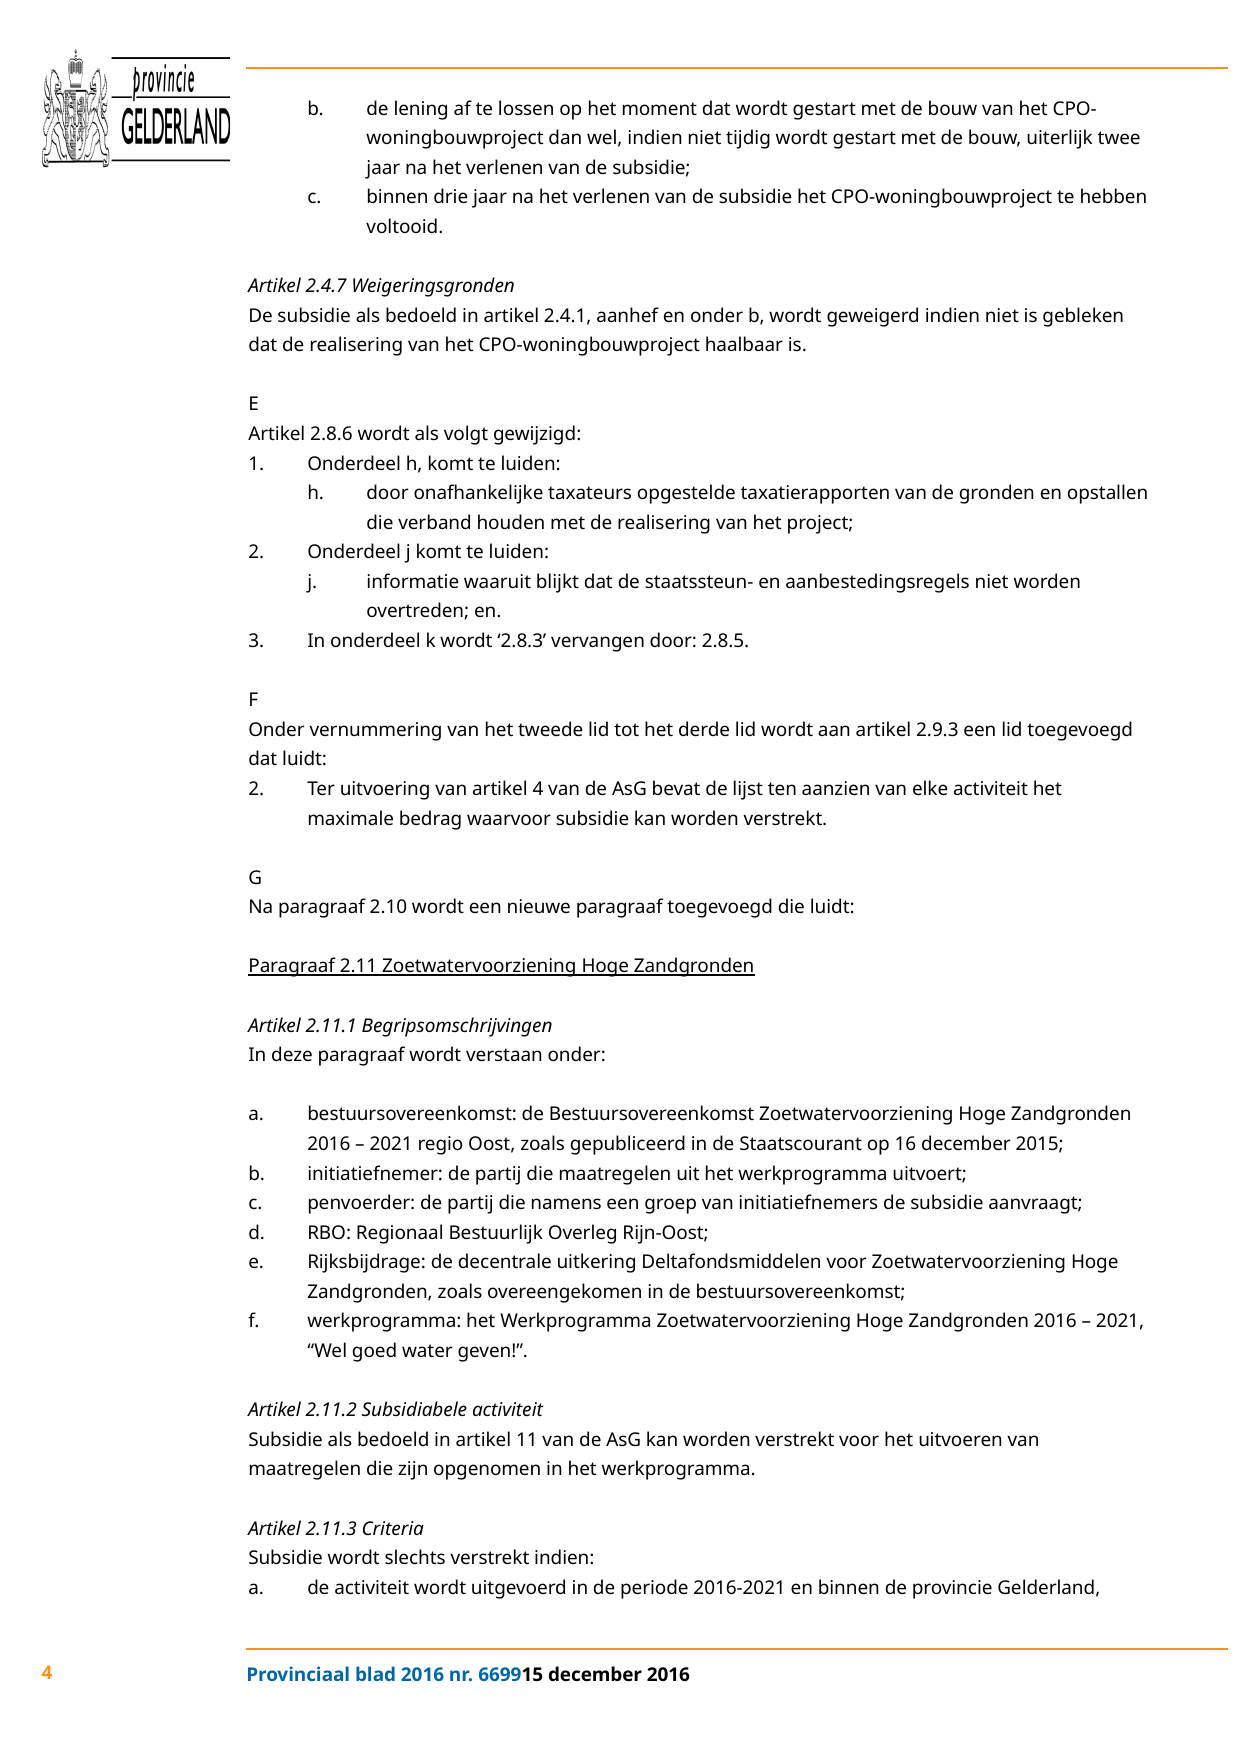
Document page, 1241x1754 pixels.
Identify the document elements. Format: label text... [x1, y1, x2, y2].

list penvoerder: de partij die namens een groep van initiatiefnemers de subsidie aanvraagt; [248, 1189, 1152, 1215]
text F [248, 686, 1152, 712]
text Onder vernummering van het tweede lid tot het derde lid wordt aan artikel 2.9.3 een lid toegevoegd dat luidt: [248, 716, 1152, 771]
text Artikel 2.4.7 Weigeringsgronden [248, 272, 1152, 298]
list In onderdeel k wordt ‘2.8.3’ vervangen door: 2.8.5. [248, 627, 1152, 653]
text Subsidie wordt slechts verstrekt indien: [248, 1544, 1152, 1570]
list Onderdeel j komt te luiden: [248, 538, 1152, 564]
list initiatiefnemer: de partij die maatregelen uit het werkprogramma uitvoert; [248, 1160, 1152, 1186]
text Na paragraaf 2.10 wordt een nieuwe paragraaf toegevoegd die luidt: [248, 893, 1152, 919]
text Artikel 2.8.6 wordt als volgt gewijzigd: [248, 420, 1152, 446]
list werkprogramma: het Werkprogramma Zoetwatervoorziening Hoge Zandgronden 2016 – 2021, “Wel goed water geven!”. [248, 1308, 1152, 1363]
list Onderdeel h, komt te luiden: [248, 450, 1152, 476]
text De subsidie als bedoeld in artikel 2.4.1, aanhef en onder b, wordt geweigerd indien niet is gebleken dat de realisering van het CPO-woningbouwproject haalbaar is. [248, 302, 1152, 357]
list Ter uitvoering van artikel 4 van de AsG bevat de lijst ten aanzien van elke activiteit het maximale bedrag waarvoor subsidie kan worden verstrekt. [248, 775, 1152, 831]
list door onafhankelijke taxateurs opgestelde taxatierapporten van de gronden en opstallen die verband houden met de realisering van het project; [307, 479, 1152, 535]
text Artikel 2.11.1 Begripsomschrijvingen [248, 1012, 1152, 1038]
list bestuursovereenkomst: de Bestuursovereenkomst Zoetwatervoorziening Hoge Zandgronden 2016 – 2021 regio Oost, zoals gepubliceerd in de Staatscourant op 16 december 2015; [248, 1101, 1152, 1156]
list informatie waaruit blijkt dat de staatssteun- en aanbestedingsregels niet worden overtreden; en. [307, 568, 1152, 623]
list binnen drie jaar na het verlenen van de subsidie het CPO-woningbouwproject te hebben voltooid. [307, 183, 1152, 239]
picture [41, 47, 231, 172]
text Subsidie als bedoeld in artikel 11 van de AsG kan worden verstrekt voor het uitvoeren van maatregelen die zijn opgenomen in het werkprogramma. [248, 1426, 1152, 1481]
text Paragraaf 2.11 Zoetwatervoorziening Hoge Zandgronden [248, 953, 1152, 978]
text G [248, 864, 1152, 890]
text E [248, 391, 1152, 416]
list de activiteit wordt uitgevoerd in de periode 2016-2021 en binnen de provincie Gelderland, [248, 1574, 1152, 1600]
list Rijksbijdrage: de decentrale uitkering Deltafondsmiddelen voor Zoetwatervoorziening Hoge Zandgronden, zoals overeengekomen in de bestuursovereenkomst; [248, 1248, 1152, 1304]
list RBO: Regionaal Bestuurlijk Overleg Rijn-Oost; [248, 1219, 1152, 1245]
text In deze paragraaf wordt verstaan onder: [248, 1041, 1152, 1067]
text Artikel 2.11.3 Criteria [248, 1515, 1152, 1541]
list de lening af te lossen op het moment dat wordt gestart met de bouw van het CPO-woningbouwproject dan wel, indien niet tijdig wordt gestart met de bouw, uiterlijk twee jaar na het verlenen van de subsidie; [307, 95, 1152, 180]
text Artikel 2.11.2 Subsidiabele activiteit [248, 1396, 1152, 1422]
